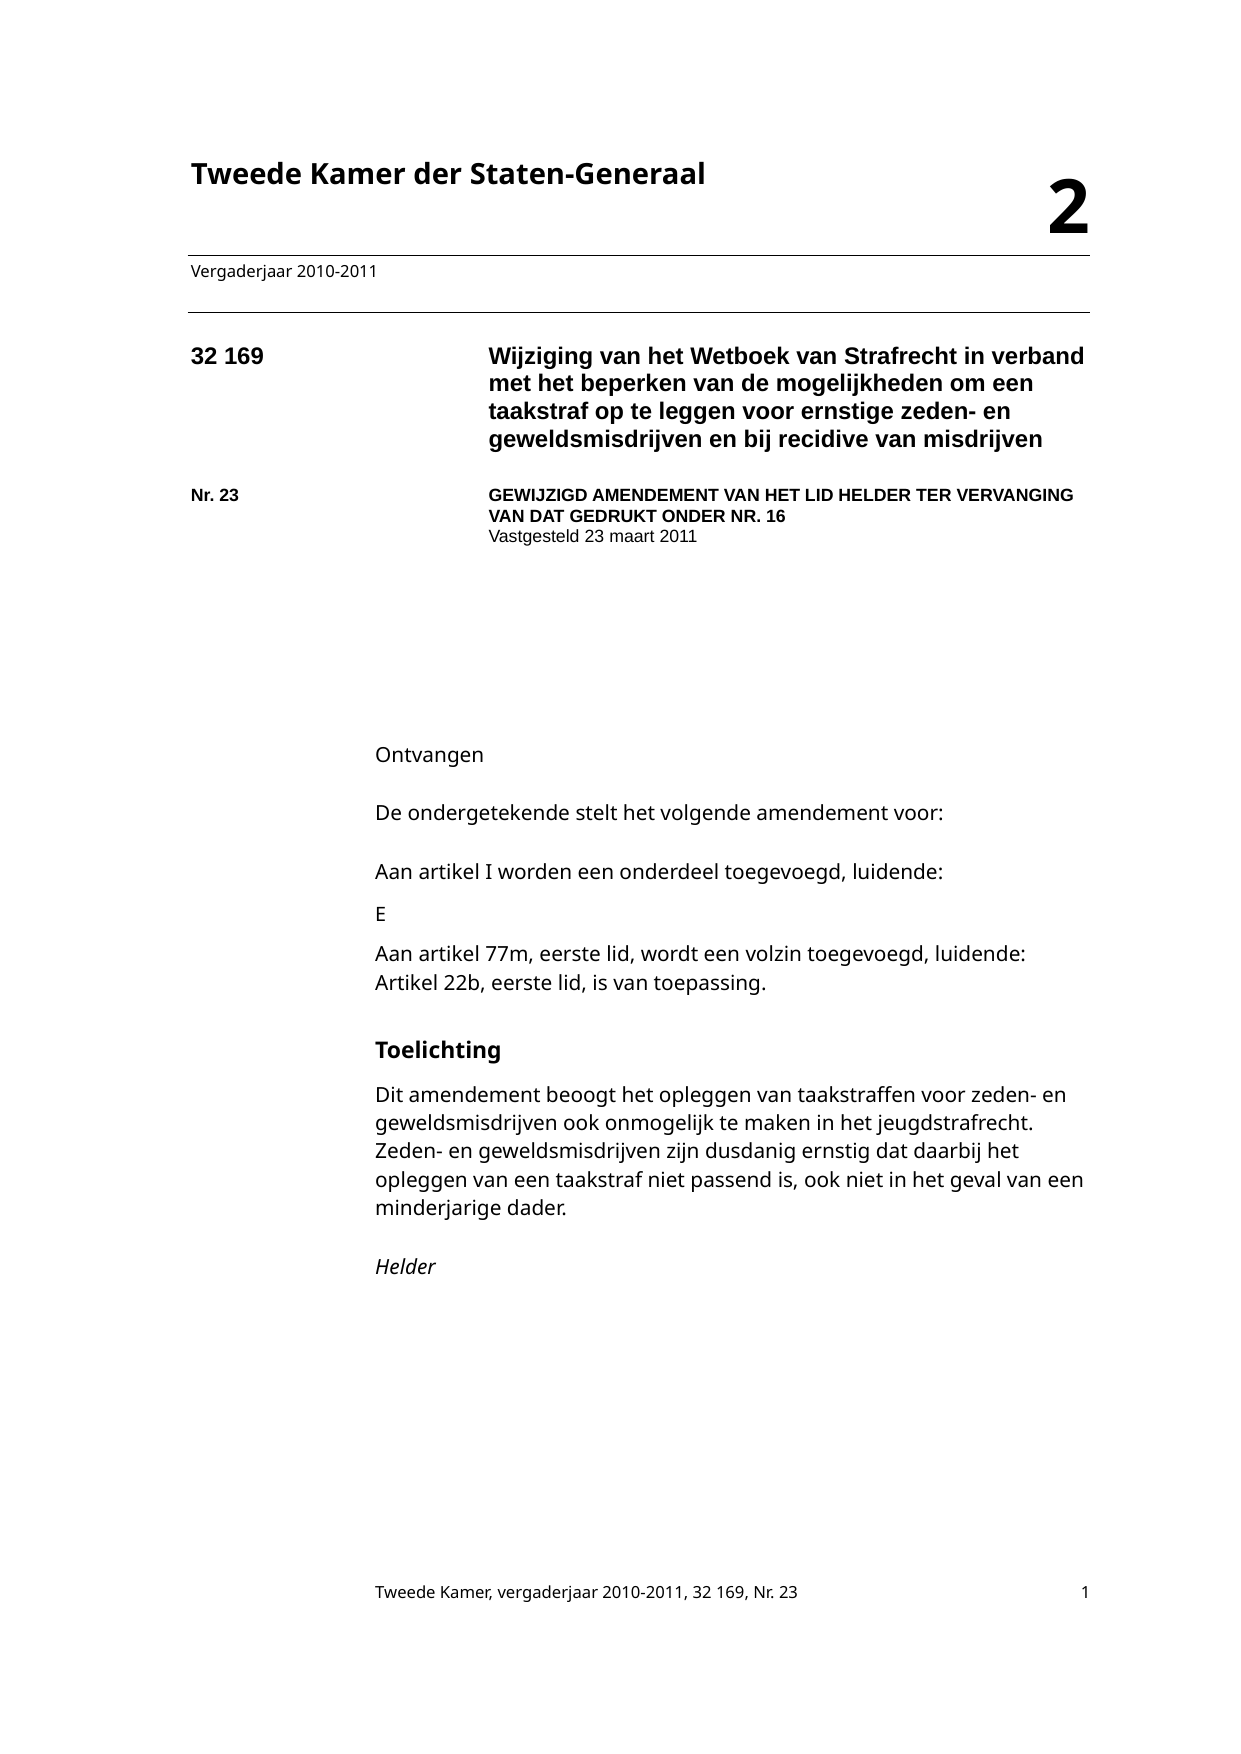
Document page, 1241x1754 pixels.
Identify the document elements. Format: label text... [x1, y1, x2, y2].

text Dit amendement beoogt het opleggen van taakstraffen voor zeden- en geweldsmisdrijven ook onmogelijk te maken in het jeugdstrafrecht. Zeden- en geweldsmisdrijven zijn dusdanig ernstig dat daarbij het opleggen van een taakstraf niet passend is, ook niet in het geval van een minderjarige dader. [375, 1080, 1090, 1222]
text E [375, 900, 1090, 927]
table_cell Vergaderjaar 2010-2011 [188, 256, 485, 312]
table_cell GEWIJZIGD AMENDEMENT VAN HET LID HELDER TER VERVANGING VAN DAT GEDRUKT ONDER NR. 16 Vastgesteld 23 maart 2011 [485, 482, 1090, 622]
text Ontvangen [375, 740, 1090, 768]
text De ondergetekende stelt het volgende amendement voor: [375, 798, 1090, 827]
subtitle Toelichting [375, 1033, 1090, 1065]
table_cell [485, 256, 1090, 312]
table_cell [485, 313, 1090, 339]
table_cell 32 169 [188, 339, 485, 482]
text Helder [375, 1252, 1090, 1280]
table_cell Nr. 23 [188, 482, 485, 622]
table_cell [188, 313, 485, 339]
text Aan artikel I worden een onderdeel toegevoegd, luidende: [375, 857, 1090, 885]
table_header 2 [910, 150, 1090, 255]
table_cell Wijziging van het Wetboek van Strafrecht in verband met het beperken van de mogelijkheden om een taakstraf op te leggen voor ernstige zeden- en geweldsmisdrijven en bij recidive van misdrijven [485, 339, 1090, 482]
table_header Tweede Kamer der Staten-Generaal [188, 150, 909, 255]
text Aan artikel 77m, eerste lid, wordt een volzin toegevoegd, luidende: Artikel 22b, eerste lid, is van toepassing. [375, 939, 1090, 996]
